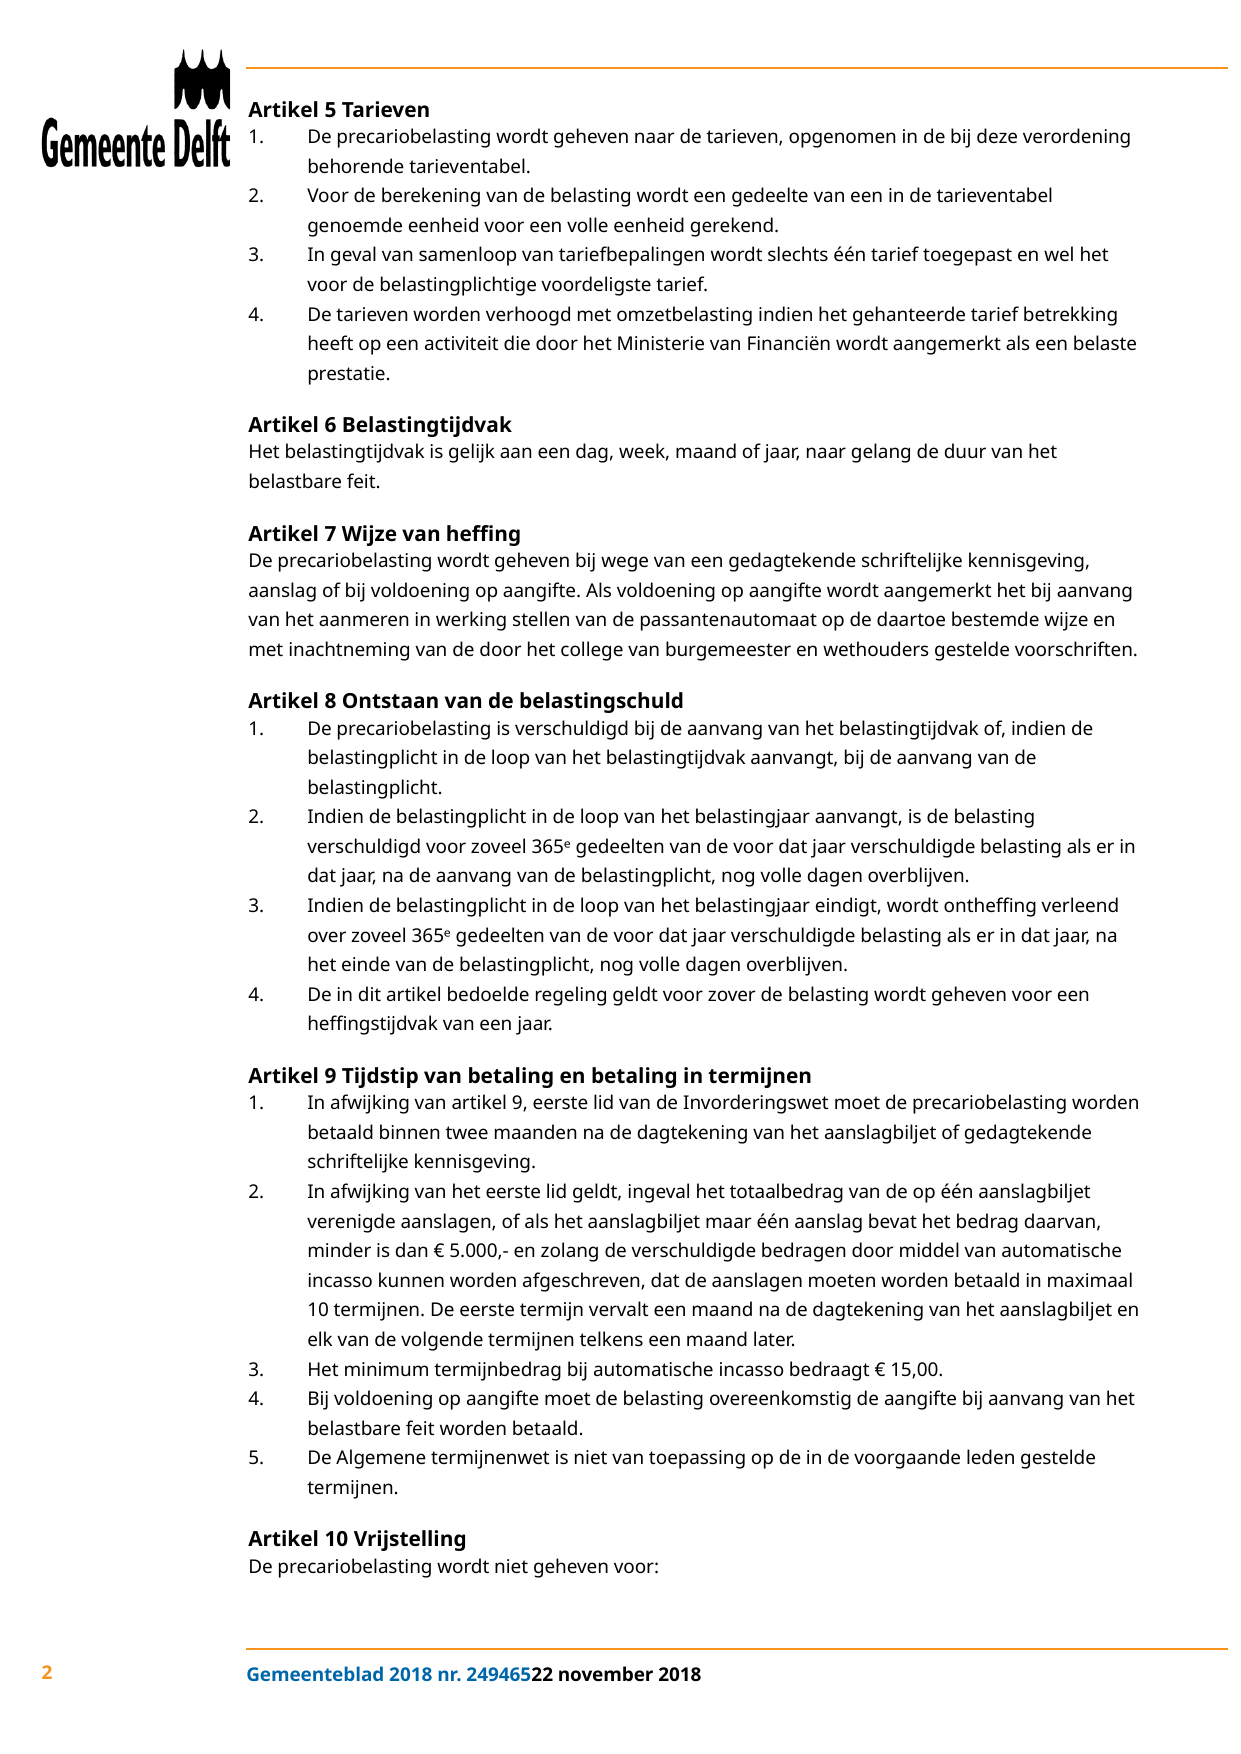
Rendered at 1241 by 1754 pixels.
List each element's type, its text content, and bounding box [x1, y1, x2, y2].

text Het belastingtijdvak is gelijk aan een dag, week, maand of jaar, naar gelang de duur van het belastbare feit. [248, 439, 1152, 494]
text De precariobelasting wordt geheven bij wege van een gedagtekende schriftelijke kennisgeving, aanslag of bij voldoening op aangifte. Als voldoening op aangifte wordt aangemerkt het bij aanvang van het aanmeren in werking stellen van de passantenautomaat op de daartoe bestemde wijze en met inachtneming van de door het college van burgemeester en wethouders gestelde voorschriften. [248, 547, 1152, 662]
list De in dit artikel bedoelde regeling geldt voor zover de belasting wordt geheven voor een heffingstijdvak van een jaar. [248, 981, 1152, 1036]
list Indien de belastingplicht in de loop van het belastingjaar aanvangt, is de belasting verschuldigd voor zoveel 365ᵉ gedeelten van de voor dat jaar verschuldigde belasting als er in dat jaar, na de aanvang van de belastingplicht, nog volle dagen overblijven. [248, 803, 1152, 888]
list De tarieven worden verhoogd met omzetbelasting indien het gehanteerde tarief betrekking heeft op een activiteit die door het Ministerie van Financiën wordt aangemerkt als een belaste prestatie. [248, 301, 1152, 386]
list De Algemene termijnenwet is niet van toepassing op de in de voorgaande leden gestelde termijnen. [248, 1444, 1152, 1500]
text Artikel 10 Vrijstelling [248, 1524, 1152, 1553]
text Artikel 7 Wijze van heffing [248, 519, 1152, 547]
list Het minimum termijnbedrag bij automatische incasso bedraagt € 15,00. [248, 1356, 1152, 1381]
text Artikel 6 Belastingtijdvak [248, 410, 1152, 439]
list Indien de belastingplicht in de loop van het belastingjaar eindigt, wordt ontheffing verleend over zoveel 365ᵉ gedeelten van de voor dat jaar verschuldigde belasting als er in dat jaar, na het einde van de belastingplicht, nog volle dagen overblijven. [248, 892, 1152, 977]
list In afwijking van artikel 9, eerste lid van de Invorderingswet moet de precariobelasting worden betaald binnen twee maanden na de dagtekening van het aanslagbiljet of gedagtekende schriftelijke kennisgeving. [248, 1089, 1152, 1174]
text Artikel 8 Ontstaan van de belastingschuld [248, 686, 1152, 715]
list De precariobelasting wordt geheven naar de tarieven, opgenomen in de bij deze verordening behorende tarieventabel. [248, 123, 1152, 178]
text De precariobelasting wordt niet geheven voor: [248, 1553, 1152, 1579]
list De precariobelasting is verschuldigd bij de aanvang van het belastingtijdvak of, indien de belastingplicht in de loop van het belastingtijdvak aanvangt, bij de aanvang van de belastingplicht. [248, 715, 1152, 800]
list In geval van samenloop van tariefbepalingen wordt slechts één tarief toegepast en wel het voor de belastingplichtige voordeligste tarief. [248, 242, 1152, 297]
text Artikel 5 Tarieven [248, 95, 1152, 123]
list In afwijking van het eerste lid geldt, ingeval het totaalbedrag van de op één aanslagbiljet verenigde aanslagen, of als het aanslagbiljet maar één aanslag bevat het bedrag daarvan, minder is dan € 5.000,- en zolang de verschuldigde bedragen door middel van automatische incasso kunnen worden afgeschreven, dat de aanslagen moeten worden betaald in maximaal 10 termijnen. De eerste termijn vervalt een maand na de dagtekening van het aanslagbiljet en elk van de volgende termijnen telkens een maand later. [248, 1178, 1152, 1352]
picture [41, 47, 231, 172]
text Artikel 9 Tijdstip van betaling en betaling in termijnen [248, 1061, 1152, 1089]
list Bij voldoening op aangifte moet de belasting overeenkomstig de aangifte bij aanvang van het belastbare feit worden betaald. [248, 1385, 1152, 1441]
list Voor de berekening van de belasting wordt een gedeelte van een in de tarieventabel genoemde eenheid voor een volle eenheid gerekend. [248, 182, 1152, 238]
